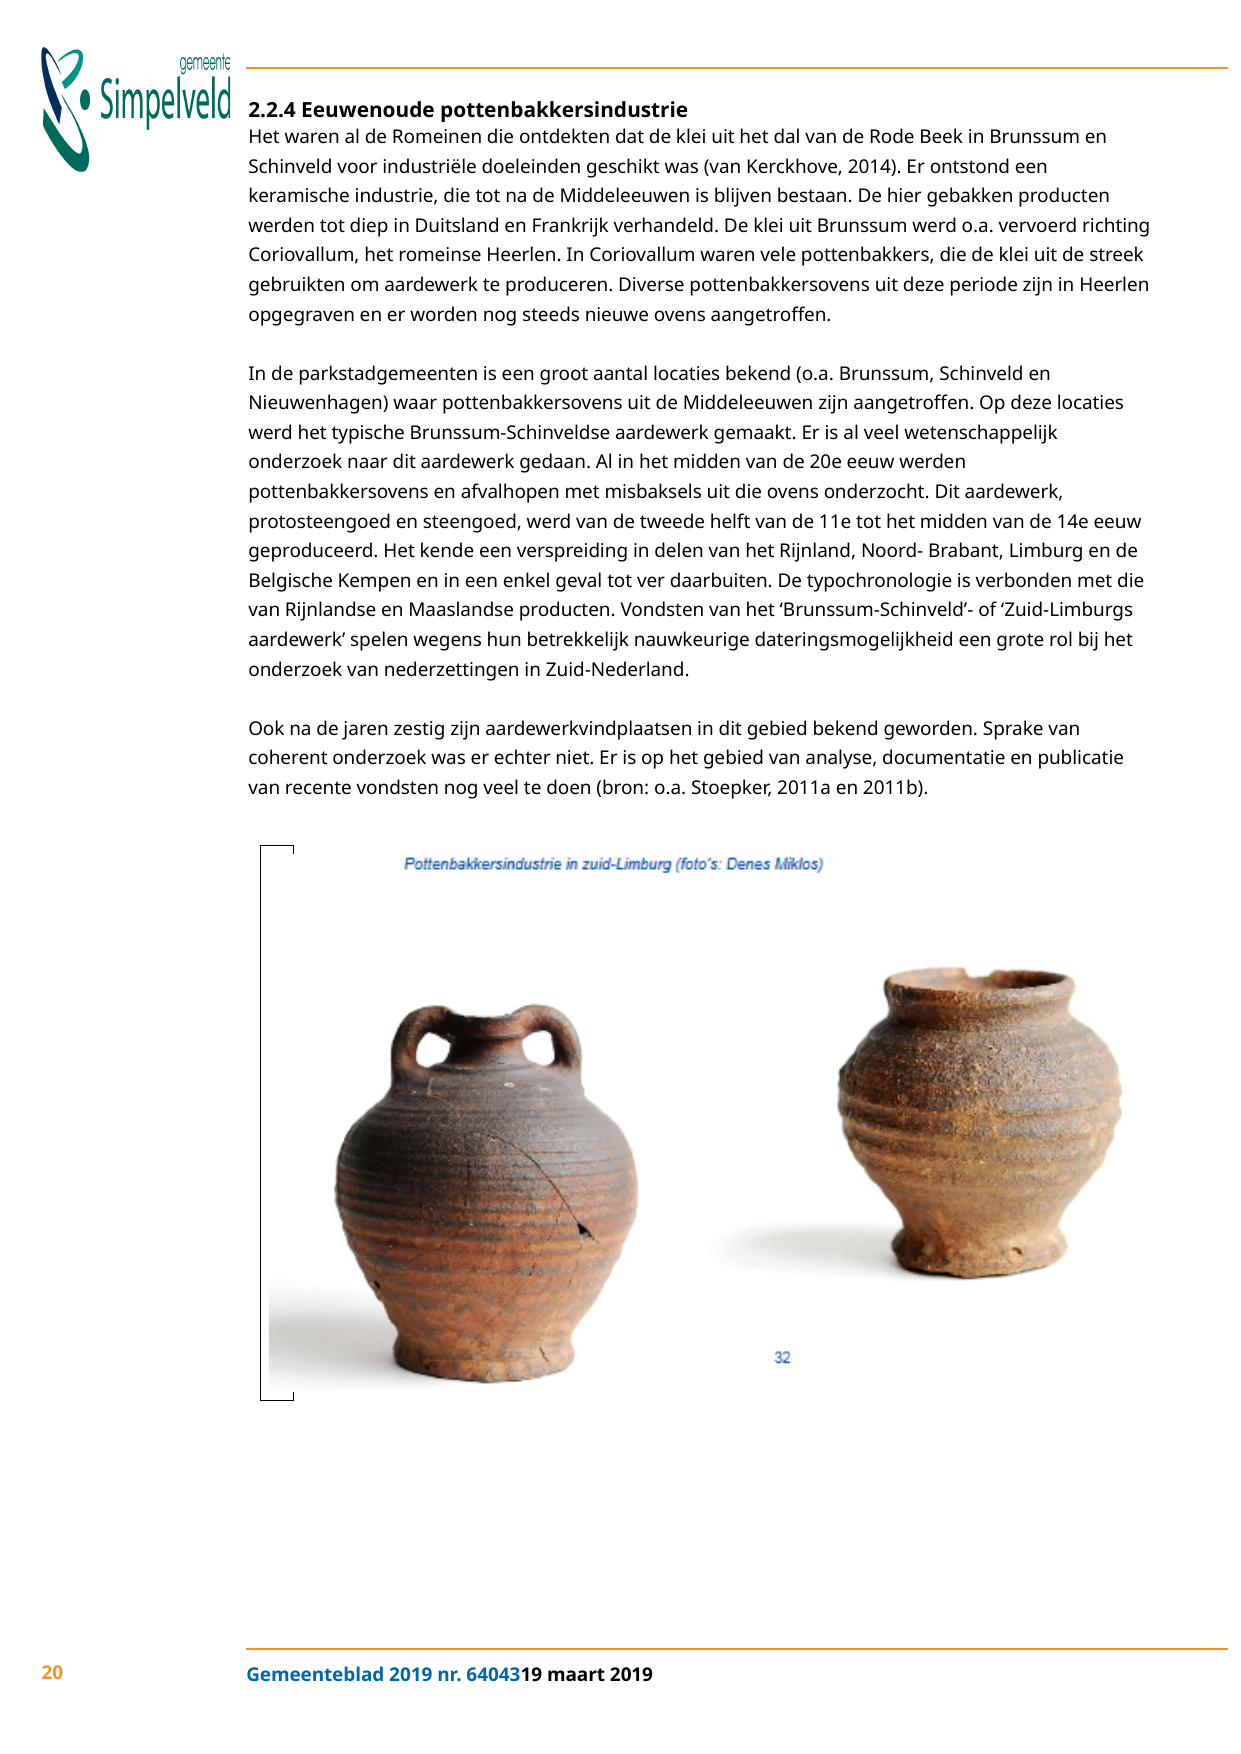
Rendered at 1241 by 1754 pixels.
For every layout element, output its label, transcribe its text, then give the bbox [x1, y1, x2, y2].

text 2.2.4 Eeuwenoude pottenbakkersindustrie [248, 95, 1152, 123]
picture [41, 47, 231, 172]
text Ook na de jaren zestig zijn aardewerkvindplaatsen in dit gebied bekend geworden. Sprake van coherent onderzoek was er echter niet. Er is op het gebied van analyse, documentatie en publicatie van recente vondsten nog veel te doen (bron: o.a. Stoepker, 2011a en 2011b). [248, 715, 1152, 800]
picture [268, 854, 1155, 1392]
text Het waren al de Romeinen die ontdekten dat de klei uit het dal van de Rode Beek in Brunssum en Schinveld voor industriële doeleinden geschikt was (van Kerckhove, 2014). Er ontstond een keramische industrie, die tot na de Middeleeuwen is blijven bestaan. De hier gebakken producten werden tot diep in Duitsland en Frankrijk verhandeld. De klei uit Brunssum werd o.a. vervoerd richting Coriovallum, het romeinse Heerlen. In Coriovallum waren vele pottenbakkers, die de klei uit de streek gebruikten om aardewerk te produceren. Diverse pottenbakkersovens uit deze periode zijn in Heerlen opgegraven en er worden nog steeds nieuwe ovens aangetroffen. [248, 123, 1152, 326]
text In de parkstadgemeenten is een groot aantal locaties bekend (o.a. Brunssum, Schinveld en Nieuwenhagen) waar pottenbakkersovens uit de Middeleeuwen zijn aangetroffen. Op deze locaties werd het typische Brunssum-Schinveldse aardewerk gemaakt. Er is al veel wetenschappelijk onderzoek naar dit aardewerk gedaan. Al in het midden van de 20e eeuw werden pottenbakkersovens en afvalhopen met misbaksels uit die ovens onderzocht. Dit aardewerk, protosteengoed en steengoed, werd van de tweede helft van de 11e tot het midden van de 14e eeuw geproduceerd. Het kende een verspreiding in delen van het Rijnland, Noord- Brabant, Limburg en de Belgische Kempen en in een enkel geval tot ver daarbuiten. De typochronologie is verbonden met die van Rijnlandse en Maaslandse producten. Vondsten van het ‘Brunssum-Schinveld’- of ‘Zuid-Limburgs aardewerk’ spelen wegens hun betrekkelijk nauwkeurige dateringsmogelijkheid een grote rol bij het onderzoek van nederzettingen in Zuid-Nederland. [248, 360, 1152, 681]
